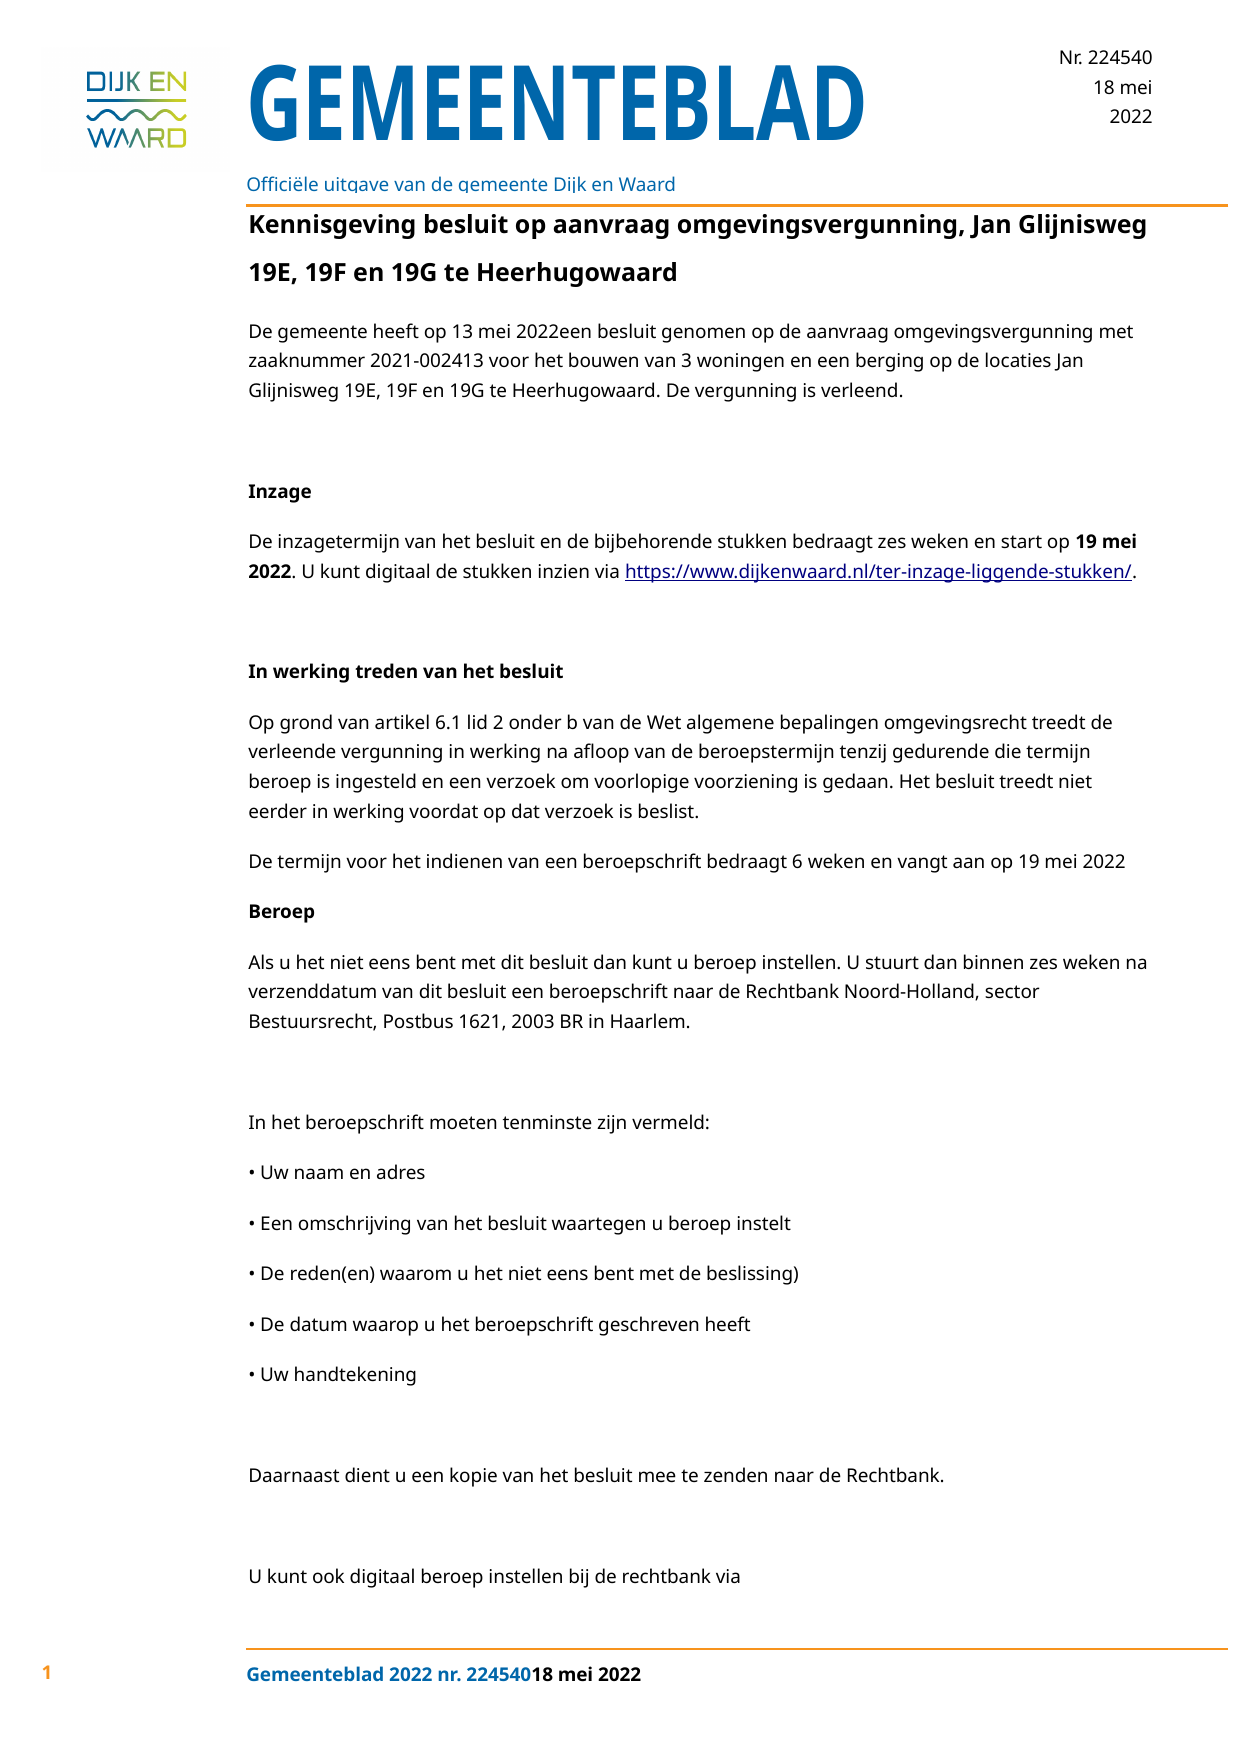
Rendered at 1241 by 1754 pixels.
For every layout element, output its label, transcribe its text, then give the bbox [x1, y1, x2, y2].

text • De datum waarop u het beroepschrift geschreven heeft [248, 1311, 1152, 1337]
picture [41, 47, 231, 172]
text De inzagetermijn van het besluit en de bijbehorende stukken bedraagt zes weken en start op 19 mei 2022. U kunt digitaal de stukken inzien via https://www.dijkenwaard.nl/ter-inzage-liggende-stukken/. [248, 528, 1152, 584]
text • Uw handtekening [248, 1361, 1152, 1387]
text In werking treden van het besluit [248, 659, 1152, 684]
text Als u het niet eens bent met dit besluit dan kunt u beroep instellen. U stuurt dan binnen zes weken na verzenddatum van dit besluit een beroepschrift naar de Rechtbank Noord-Holland, sector Bestuursrecht, Postbus 1621, 2003 BR in Haarlem. [248, 949, 1152, 1034]
text De termijn voor het indienen van een beroepschrift bedraagt 6 weken en vangt aan op 19 mei 2022 [248, 848, 1152, 874]
text De gemeente heeft op 13 mei 2022een besluit genomen op de aanvraag omgevingsvergunning met zaaknummer 2021-002413 voor het bouwen van 3 woningen en een berging op de locaties Jan Glijnisweg 19E, 19F en 19G te Heerhugowaard. De vergunning is verleend. [248, 318, 1152, 403]
text U kunt ook digitaal beroep instellen bij de rechtbank via [248, 1563, 1152, 1589]
text Daarnaast dient u een kopie van het besluit mee te zenden naar de Rechtbank. [248, 1462, 1152, 1488]
text • Een omschrijving van het besluit waartegen u beroep instelt [248, 1210, 1152, 1236]
text Inzage [248, 478, 1152, 504]
text In het beroepschrift moeten tenminste zijn vermeld: [248, 1109, 1152, 1135]
text • De reden(en) waarom u het niet eens bent met de beslissing) [248, 1260, 1152, 1286]
text Kennisgeving besluit op aanvraag omgevingsvergunning, Jan Glijnisweg 19E, 19F en 19G te Heerhugowaard [248, 207, 1152, 288]
text • Uw naam en adres [248, 1159, 1152, 1185]
text Beroep [248, 899, 1152, 924]
text Op grond van artikel 6.1 lid 2 onder b van de Wet algemene bepalingen omgevingsrecht treedt de verleende vergunning in werking na afloop van de beroepstermijn tenzij gedurende die termijn beroep is ingesteld en een verzoek om voorlopige voorziening is gedaan. Het besluit treedt niet eerder in werking voordat op dat verzoek is beslist. [248, 709, 1152, 824]
